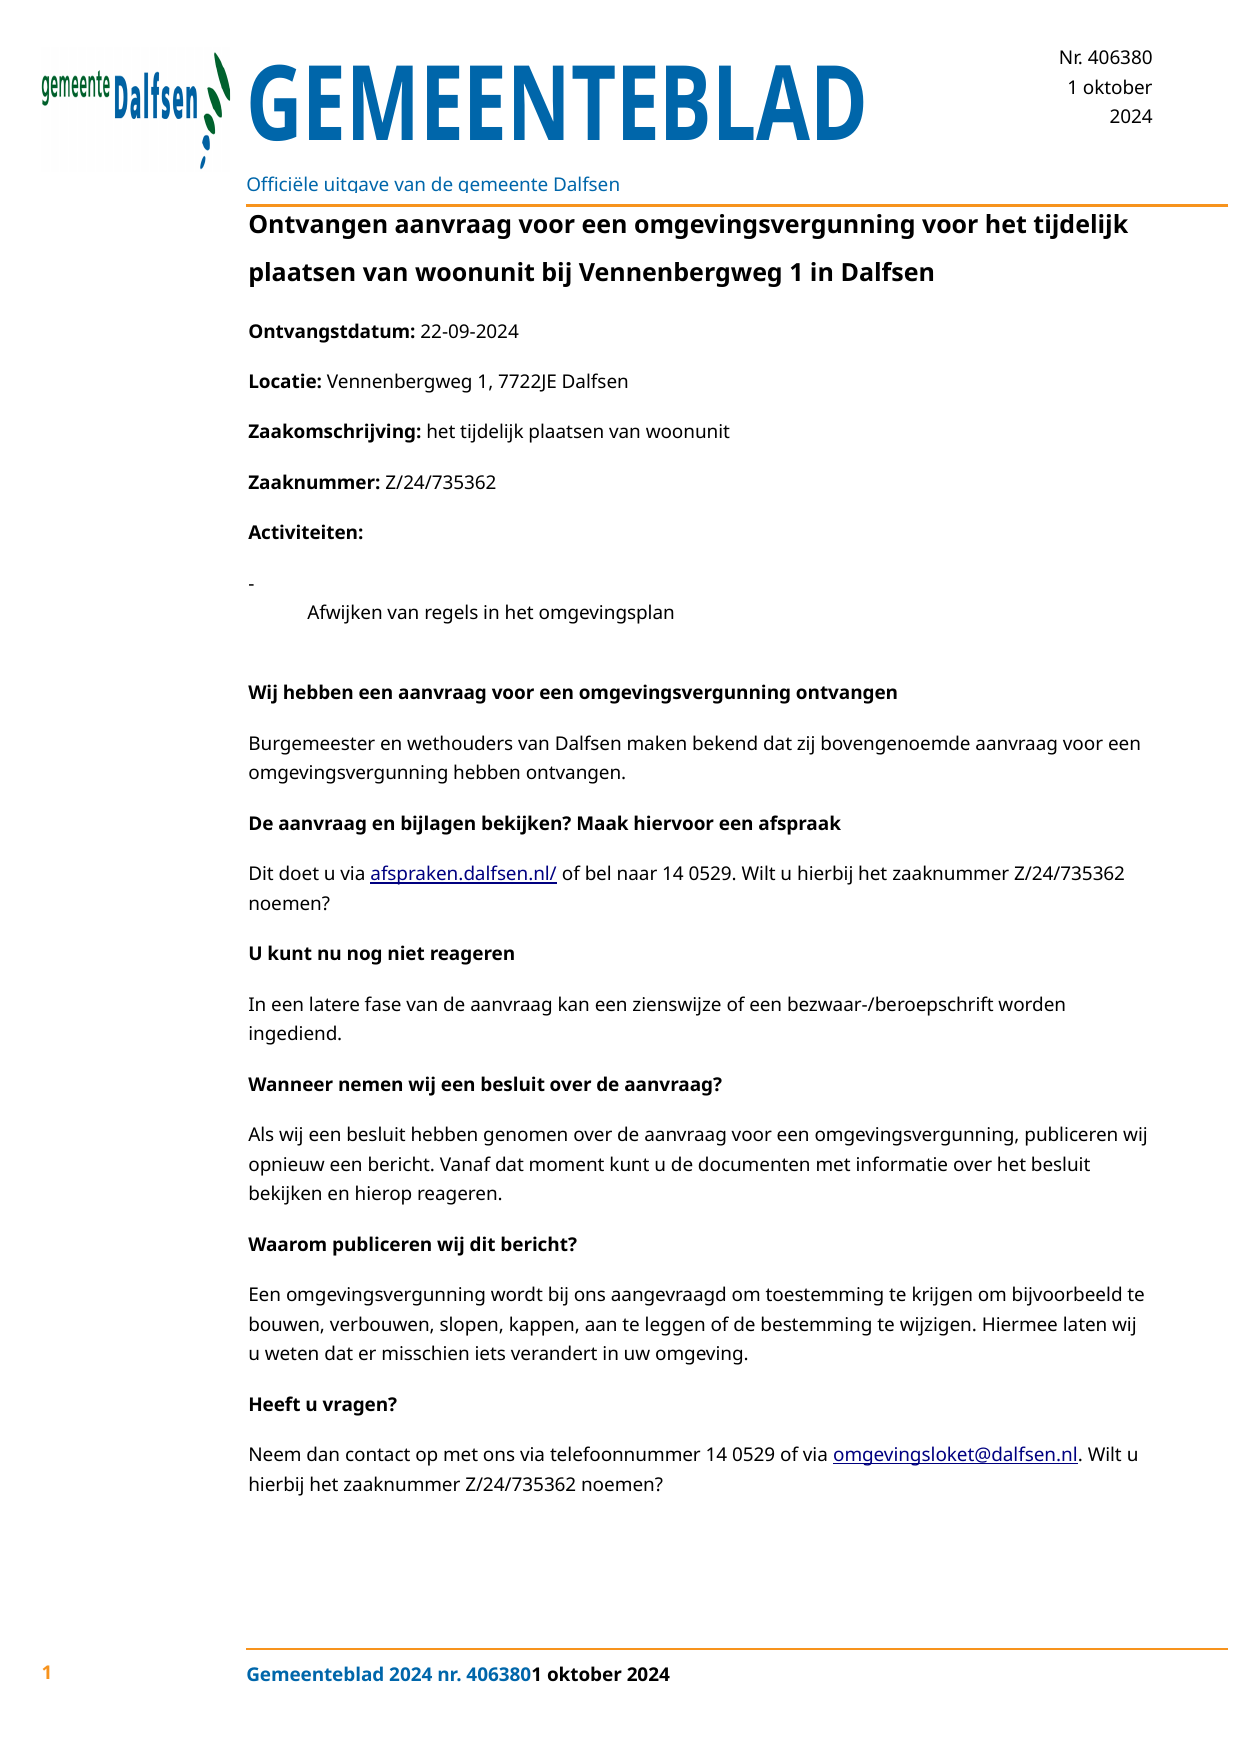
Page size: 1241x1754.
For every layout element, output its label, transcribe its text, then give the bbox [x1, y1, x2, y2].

text Als wij een besluit hebben genomen over de aanvraag voor een omgevingsvergunning, publiceren wij opnieuw een bericht. Vanaf dat moment kunt u de documenten met informatie over het besluit bekijken en hierop reageren. [248, 1121, 1152, 1206]
text Heeft u vragen? [248, 1391, 1152, 1417]
picture [41, 47, 231, 172]
text Neem dan contact op met ons via telefoonnummer 14 0529 of via omgevingsloket@dalfsen.nl. Wilt u hierbij het zaaknummer Z/24/735362 noemen? [248, 1441, 1152, 1497]
text De aanvraag en bijlagen bekijken? Maak hiervoor een afspraak [248, 810, 1152, 836]
text Zaaknummer: Z/24/735362 [248, 469, 1152, 495]
text Zaakomschrijving: het tijdelijk plaatsen van woonunit [248, 419, 1152, 444]
text Locatie: Vennenbergweg 1, 7722JE Dalfsen [248, 368, 1152, 394]
text In een latere fase van de aanvraag kan een zienswijze of een bezwaar-/beroepschrift worden ingediend. [248, 991, 1152, 1046]
text Een omgevingsvergunning wordt bij ons aangevraagd om toestemming te krijgen om bijvoorbeeld te bouwen, verbouwen, slopen, kappen, aan te leggen of de bestemming te wijzigen. Hiermee laten wij u weten dat er misschien iets verandert in uw omgeving. [248, 1281, 1152, 1366]
text Wij hebben een aanvraag voor een omgevingsvergunning ontvangen [248, 679, 1152, 705]
text Waarom publiceren wij dit bericht? [248, 1231, 1152, 1257]
text Ontvangstdatum: 22-09-2024 [248, 318, 1152, 344]
text Activiteiten: [248, 519, 1152, 545]
list Afwijken van regels in het omgevingsplan [248, 599, 1152, 625]
text U kunt nu nog niet reageren [248, 940, 1152, 966]
text Dit doet u via afspraken.dalfsen.nl/ of bel naar 14 0529. Wilt u hierbij het zaaknummer Z/24/735362 noemen? [248, 860, 1152, 916]
text Wanneer nemen wij een besluit over de aanvraag? [248, 1071, 1152, 1097]
text Burgemeester en wethouders van Dalfsen maken bekend dat zij bovengenoemde aanvraag voor een omgevingsvergunning hebben ontvangen. [248, 730, 1152, 785]
text Ontvangen aanvraag voor een omgevingsvergunning voor het tijdelijk plaatsen van woonunit bij Vennenbergweg 1 in Dalfsen [248, 207, 1152, 288]
